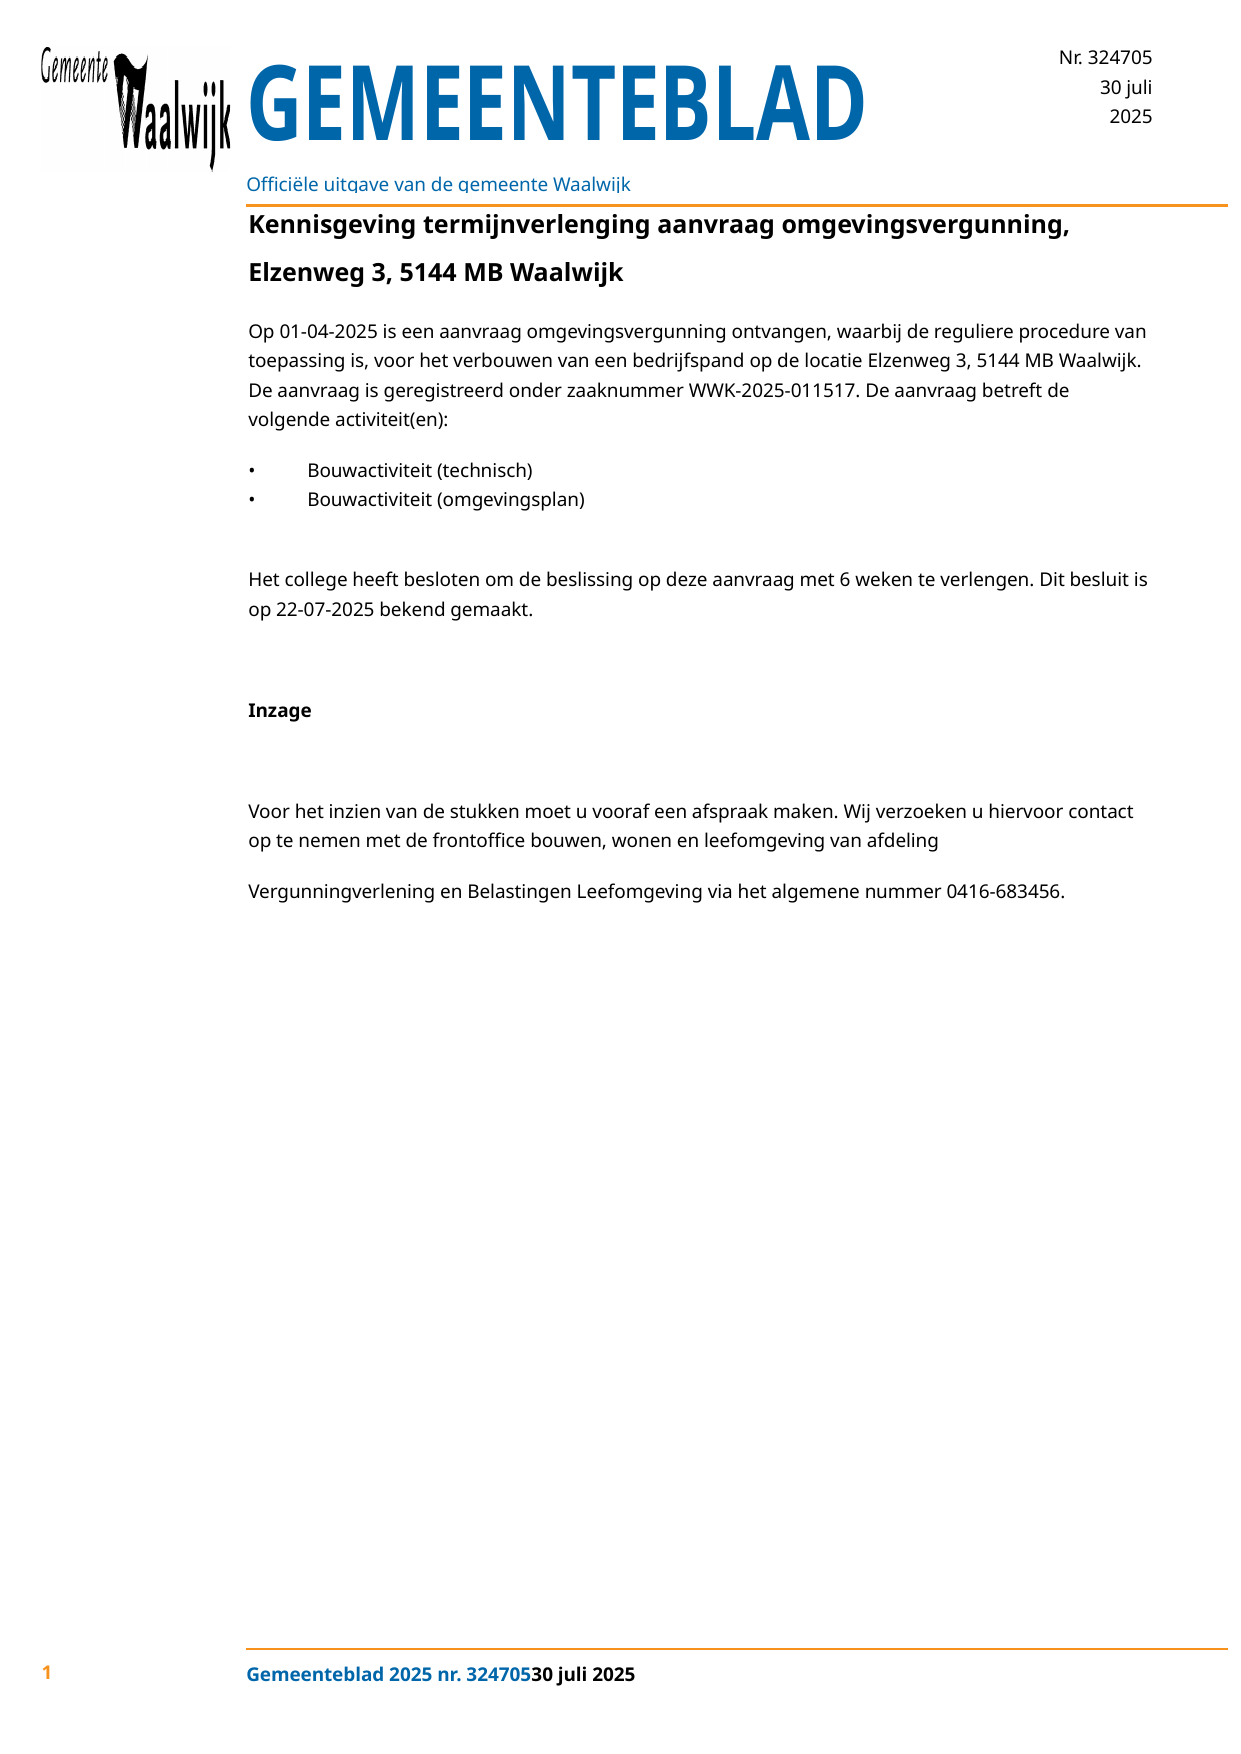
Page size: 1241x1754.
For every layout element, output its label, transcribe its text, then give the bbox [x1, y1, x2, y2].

list Bouwactiviteit (technisch) [248, 457, 1152, 483]
text Op 01-04-2025 is een aanvraag omgevingsvergunning ontvangen, waarbij de reguliere procedure van toepassing is, voor het verbouwen van een bedrijfspand op de locatie Elzenweg 3, 5144 MB Waalwijk. De aanvraag is geregistreerd onder zaaknummer WWK-2025-011517. De aanvraag betreft de volgende activiteit(en): [248, 318, 1152, 432]
picture [41, 47, 231, 172]
text Inzage [248, 697, 1152, 723]
text Voor het inzien van de stukken moet u vooraf een afspraak maken. Wij verzoeken u hiervoor contact op te nemen met de frontoffice bouwen, wonen en leefomgeving van afdeling [248, 798, 1152, 853]
text Vergunningverlening en Belastingen Leefomgeving via het algemene nummer 0416-683456. [248, 878, 1152, 904]
text Het college heeft besloten om de beslissing op deze aanvraag met 6 weken te verlengen. Dit besluit is op 22-07-2025 bekend gemaakt. [248, 567, 1152, 622]
list Bouwactiviteit (omgevingsplan) [248, 487, 1152, 512]
text Kennisgeving termijnverlenging aanvraag omgevingsvergunning, Elzenweg 3, 5144 MB Waalwijk [248, 207, 1152, 288]
